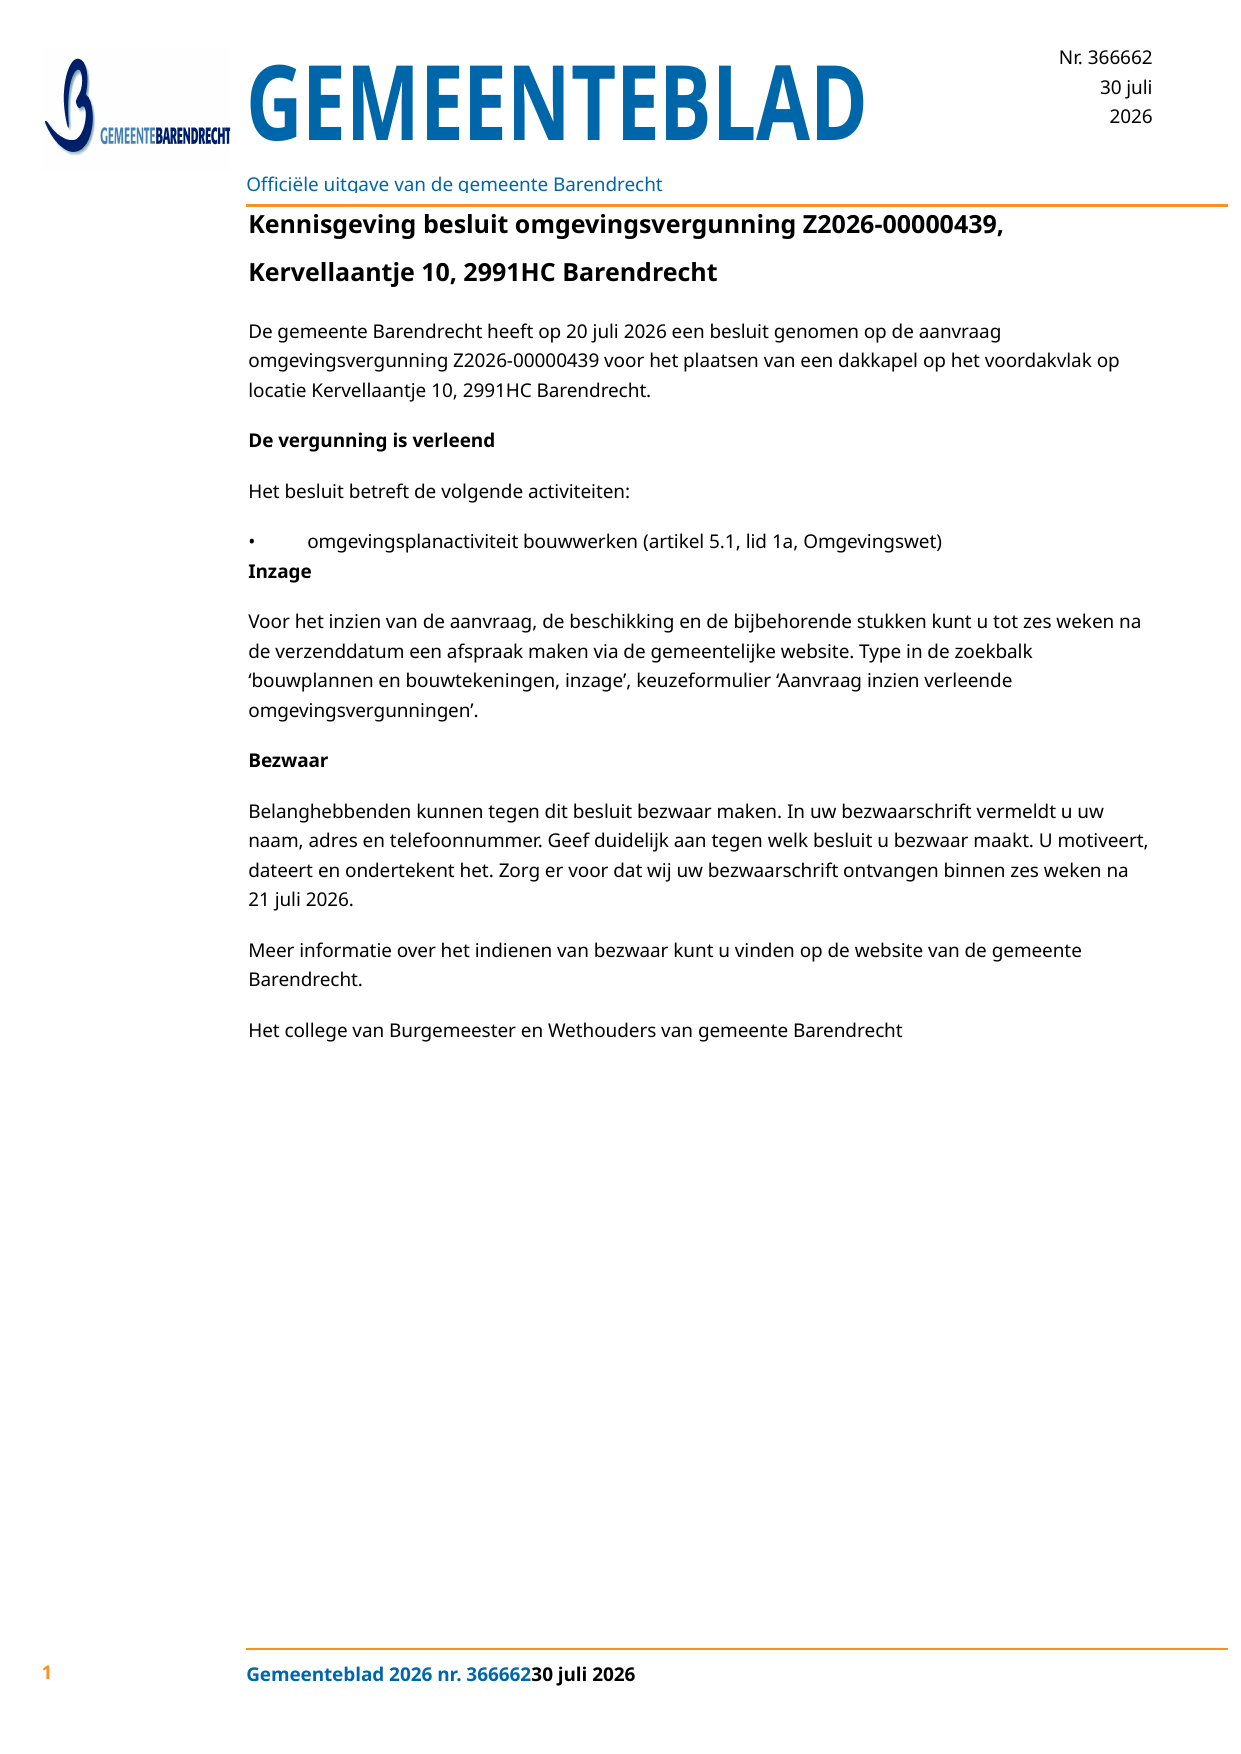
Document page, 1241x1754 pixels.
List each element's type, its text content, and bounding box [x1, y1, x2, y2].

text Bezwaar [248, 747, 1152, 773]
text De vergunning is verleend [248, 427, 1152, 453]
text Belanghebbenden kunnen tegen dit besluit bezwaar maken. In uw bezwaarschrift vermeldt u uw naam, adres en telefoonnummer. Geef duidelijk aan tegen welk besluit u bezwaar maakt. U motiveert, dateert en ondertekent het. Zorg er voor dat wij uw bezwaarschrift ontvangen binnen zes weken na 21 juli 2026. [248, 798, 1152, 912]
text De gemeente Barendrecht heeft op 20 juli 2026 een besluit genomen op de aanvraag omgevingsvergunning Z2026-00000439 voor het plaatsen van een dakkapel op het voordakvlak op locatie Kervellaantje 10, 2991HC Barendrecht. [248, 318, 1152, 403]
text Voor het inzien van de aanvraag, de beschikking en de bijbehorende stukken kunt u tot zes weken na de verzenddatum een afspraak maken via de gemeentelijke website. Type in de zoekbalk ‘bouwplannen en bouwtekeningen, inzage’, keuzeformulier ‘Aanvraag inzien verleende omgevingsvergunningen’. [248, 608, 1152, 723]
list omgevingsplanactiviteit bouwwerken (artikel 5.1, lid 1a, Omgevingswet) [248, 528, 1152, 554]
text Inzage [248, 558, 1152, 584]
text Het college van Burgemeester en Wethouders van gemeente Barendrecht [248, 1017, 1152, 1043]
picture [41, 47, 231, 172]
text Het besluit betreft de volgende activiteiten: [248, 478, 1152, 504]
text Meer informatie over het indienen van bezwaar kunt u vinden op de website van de gemeente Barendrecht. [248, 937, 1152, 992]
text Kennisgeving besluit omgevingsvergunning Z2026-00000439, Kervellaantje 10, 2991HC Barendrecht [248, 207, 1152, 288]
